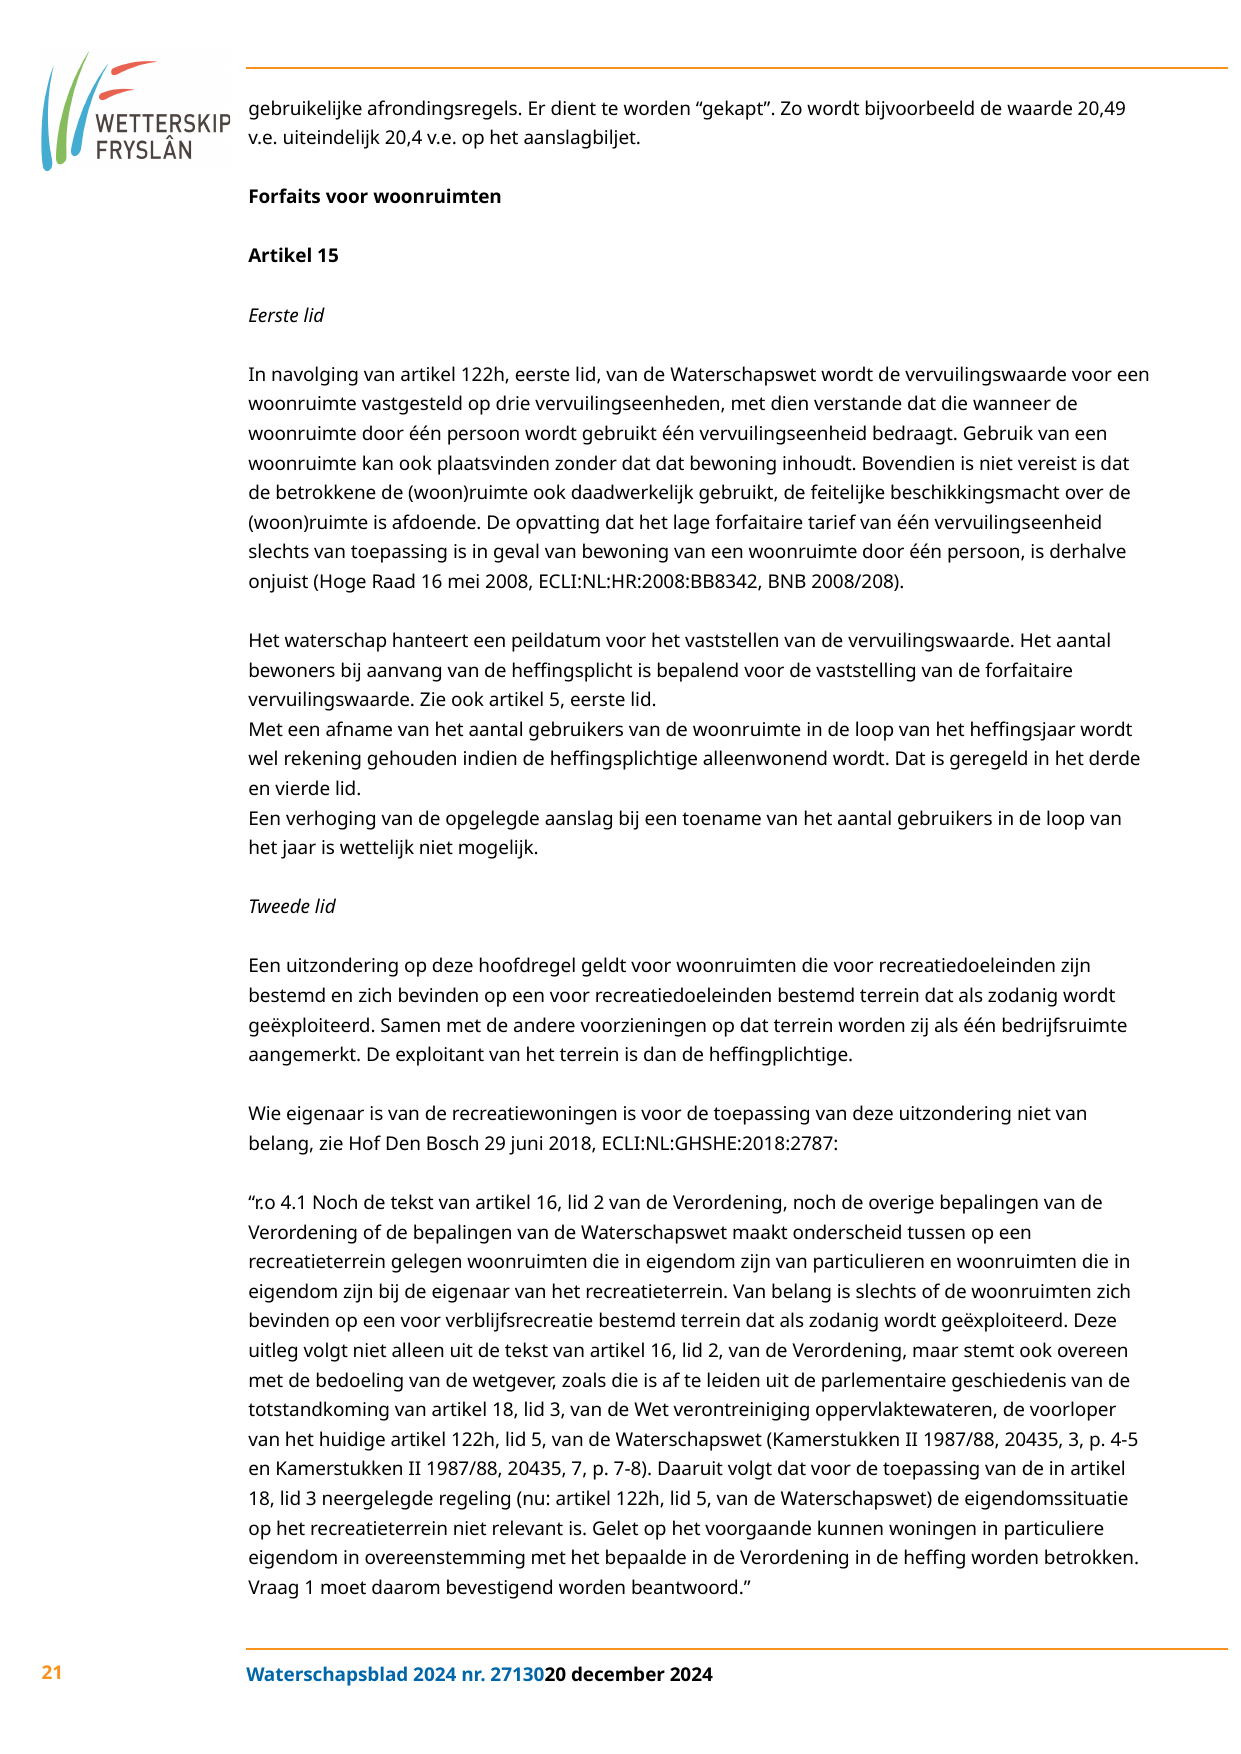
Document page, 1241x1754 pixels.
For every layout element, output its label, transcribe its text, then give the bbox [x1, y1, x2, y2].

text Het waterschap hanteert een peildatum voor het vaststellen van de vervuilingswaarde. Het aantal bewoners bij aanvang van de heffingsplicht is bepalend voor de vaststelling van de forfaitaire vervuilingswaarde. Zie ook artikel 5, eerste lid. [248, 627, 1152, 712]
picture [41, 47, 231, 172]
text Tweede lid [248, 893, 1152, 919]
text Eerste lid [248, 302, 1152, 328]
text Forfaits voor woonruimten [248, 183, 1152, 209]
text Wie eigenaar is van de recreatiewoningen is voor de toepassing van deze uitzondering niet van belang, zie Hof Den Bosch 29 juni 2018, ECLI:NL:GHSHE:2018:2787: [248, 1101, 1152, 1156]
text Een uitzondering op deze hoofdregel geldt voor woonruimten die voor recreatiedoeleinden zijn bestemd en zich bevinden op een voor recreatiedoeleinden bestemd terrein dat als zodanig wordt geëxploiteerd. Samen met de andere voorzieningen op dat terrein worden zij als één bedrijfsruimte aangemerkt. De exploitant van het terrein is dan de heffingplichtige. [248, 953, 1152, 1067]
text Met een afname van het aantal gebruikers van de woonruimte in de loop van het heffingsjaar wordt wel rekening gehouden indien de heffingsplichtige alleenwonend wordt. Dat is geregeld in het derde en vierde lid. [248, 716, 1152, 801]
text In navolging van artikel 122h, eerste lid, van de Waterschapswet wordt de vervuilingswaarde voor een woonruimte vastgesteld op drie vervuilingseenheden, met dien verstande dat die wanneer de woonruimte door één persoon wordt gebruikt één vervuilingseenheid bedraagt. Gebruik van een woonruimte kan ook plaatsvinden zonder dat dat bewoning inhoudt. Bovendien is niet vereist is dat de betrokkene de (woon)ruimte ook daadwerkelijk gebruikt, de feitelijke beschikkingsmacht over de (woon)ruimte is afdoende. De opvatting dat het lage forfaitaire tarief van één vervuilingseenheid slechts van toepassing is in geval van bewoning van een woonruimte door één persoon, is derhalve onjuist (Hoge Raad 16 mei 2008, ECLI:NL:HR:2008:BB8342, BNB 2008/208). [248, 361, 1152, 594]
text Artikel 15 [248, 243, 1152, 268]
text Een verhoging van de opgelegde aanslag bij een toename van het aantal gebruikers in de loop van het jaar is wettelijk niet mogelijk. [248, 805, 1152, 860]
text “r.o 4.1 Noch de tekst van artikel 16, lid 2 van de Verordening, noch de overige bepalingen van de Verordening of de bepalingen van de Waterschapswet maakt onderscheid tussen op een recreatieterrein gelegen woonruimten die in eigendom zijn van particulieren en woonruimten die in eigendom zijn bij de eigenaar van het recreatieterrein. Van belang is slechts of de woonruimten zich bevinden op een voor verblijfsrecreatie bestemd terrein dat als zodanig wordt geëxploiteerd. Deze uitleg volgt niet alleen uit de tekst van artikel 16, lid 2, van de Verordening, maar stemt ook overeen met de bedoeling van de wetgever, zoals die is af te leiden uit de parlementaire geschiedenis van de totstandkoming van artikel 18, lid 3, van de Wet verontreiniging oppervlaktewateren, de voorloper van het huidige artikel 122h, lid 5, van de Waterschapswet (Kamerstukken II 1987/88, 20435, 3, p. 4-5 en Kamerstukken II 1987/88, 20435, 7, p. 7-8). Daaruit volgt dat voor de toepassing van de in artikel 18, lid 3 neergelegde regeling (nu: artikel 122h, lid 5, van de Waterschapswet) de eigendomssituatie op het recreatieterrein niet relevant is. Gelet op het voorgaande kunnen woningen in particuliere eigendom in overeenstemming met het bepaalde in de Verordening in de heffing worden betrokken. Vraag 1 moet daarom bevestigend worden beantwoord.” [248, 1189, 1152, 1600]
text gebruikelijke afrondingsregels. Er dient te worden “gekapt”. Zo wordt bijvoorbeeld de waarde 20,49 v.e. uiteindelijk 20,4 v.e. op het aanslagbiljet. [248, 95, 1152, 150]
